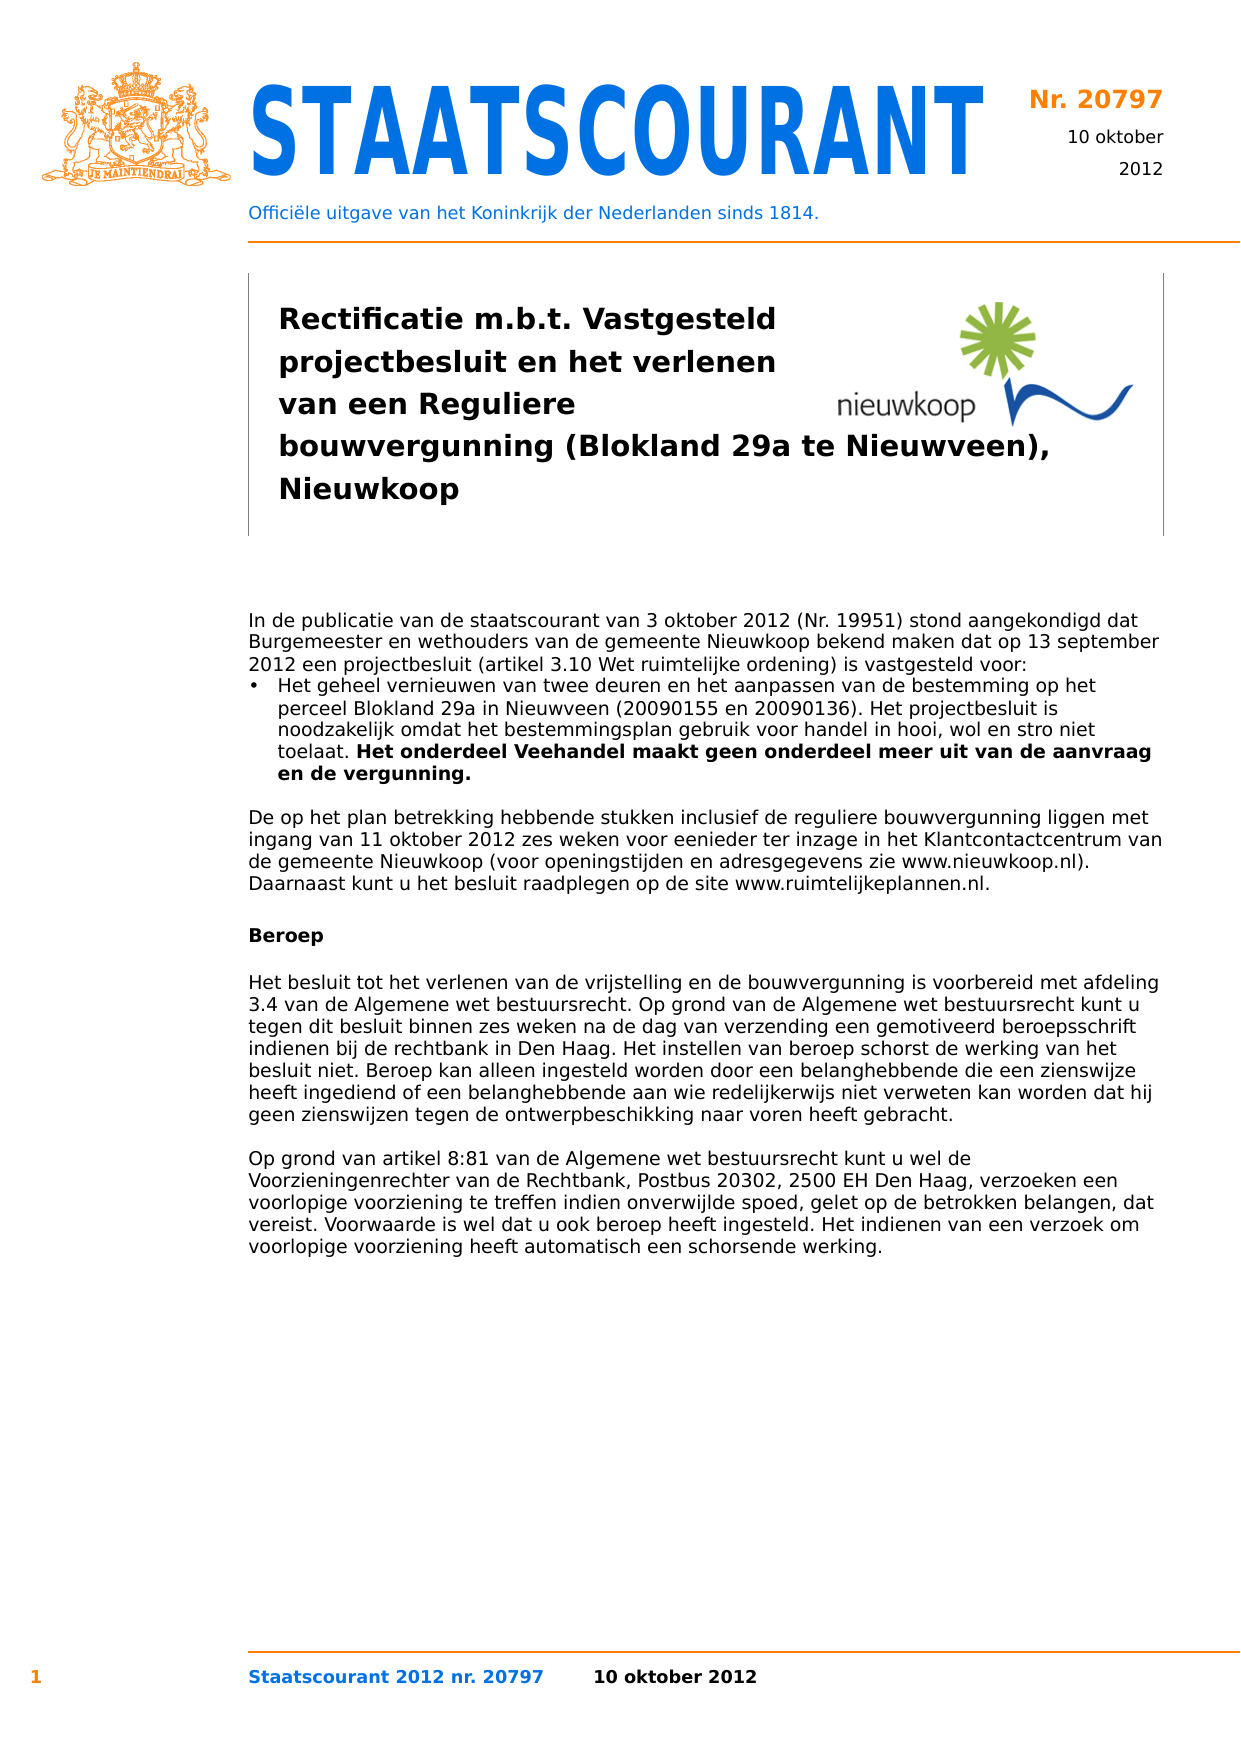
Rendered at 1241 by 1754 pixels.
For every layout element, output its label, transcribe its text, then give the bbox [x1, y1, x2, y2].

text Het besluit tot het verlenen van de vrijstelling en de bouwvergunning is voorbereid met afdeling 3.4 van de Algemene wet bestuursrecht. Op grond van de Algemene wet bestuursrecht kunt u tegen dit besluit binnen zes weken na de dag van verzending een gemotiveerd beroepsschrift indienen bij de rechtbank in Den Haag. Het instellen van beroep schorst de werking van het besluit niet. Beroep kan alleen ingesteld worden door een belanghebbende die een zienswijze heeft ingediend of een belanghebbende aan wie redelijkerwijs niet verweten kan worden dat hij geen zienswijzen tegen de ontwerpbeschikking naar voren heeft gebracht. [248, 972, 1163, 1126]
table_header STAATSCOURANT [248, 62, 998, 203]
table_header Nr. 20797 [998, 62, 1240, 121]
table_header [25, 62, 248, 241]
text In de publicatie van de staatscourant van 3 oktober 2012 (Nr. 19951) stond aangekondigd dat Burgemeester en wethouders van de gemeente Nieuwkoop bekend maken dat op 13 september 2012 een projectbesluit (artikel 3.10 Wet ruimtelijke ordening) is vastgesteld voor: [248, 609, 1163, 675]
subtitle Beroep [248, 925, 1163, 947]
picture [41, 62, 231, 186]
subtitle Rectificatie m.b.t. Vastgesteld projectbesluit en het verlenen van een Reguliere bouwvergunning (Blokland 29a te Nieuwveen), Nieuwkoop [249, 273, 1163, 536]
table_cell Officiële uitgave van het Koninkrijk der Nederlanden sinds 1814. [248, 203, 1240, 241]
picture [838, 302, 1134, 427]
table_cell 10 oktober [998, 121, 1240, 153]
text De op het plan betrekking hebbende stukken inclusief de reguliere bouwvergunning liggen met ingang van 11 oktober 2012 zes weken voor eenieder ter inzage in het Klantcontactcentrum van de gemeente Nieuwkoop (voor openingstijden en adresgegevens zie www.nieuwkoop.nl). Daarnaast kunt u het besluit raadplegen op de site www.ruimtelijkeplannen.nl. [248, 807, 1163, 895]
text • Het geheel vernieuwen van twee deuren en het aanpassen van de bestemming op het perceel Blokland 29a in Nieuwveen (20090155 en 20090136). Het projectbesluit is noodzakelijk omdat het bestemmingsplan gebruik voor handel in hooi, wol en stro niet toelaat. Het onderdeel Veehandel maakt geen onderdeel meer uit van de aanvraag en de vergunning. [248, 675, 1163, 785]
table_cell 2012 [998, 153, 1240, 203]
text Op grond van artikel 8:81 van de Algemene wet bestuursrecht kunt u wel de Voorzieningenrechter van de Rechtbank, Postbus 20302, 2500 EH Den Haag, verzoeken een voorlopige voorziening te treffen indien onverwijlde spoed, gelet op de betrokken belangen, dat vereist. Voorwaarde is wel dat u ook beroep heeft ingesteld. Het indienen van een verzoek om voorlopige voorziening heeft automatisch een schorsende werking. [248, 1148, 1163, 1258]
